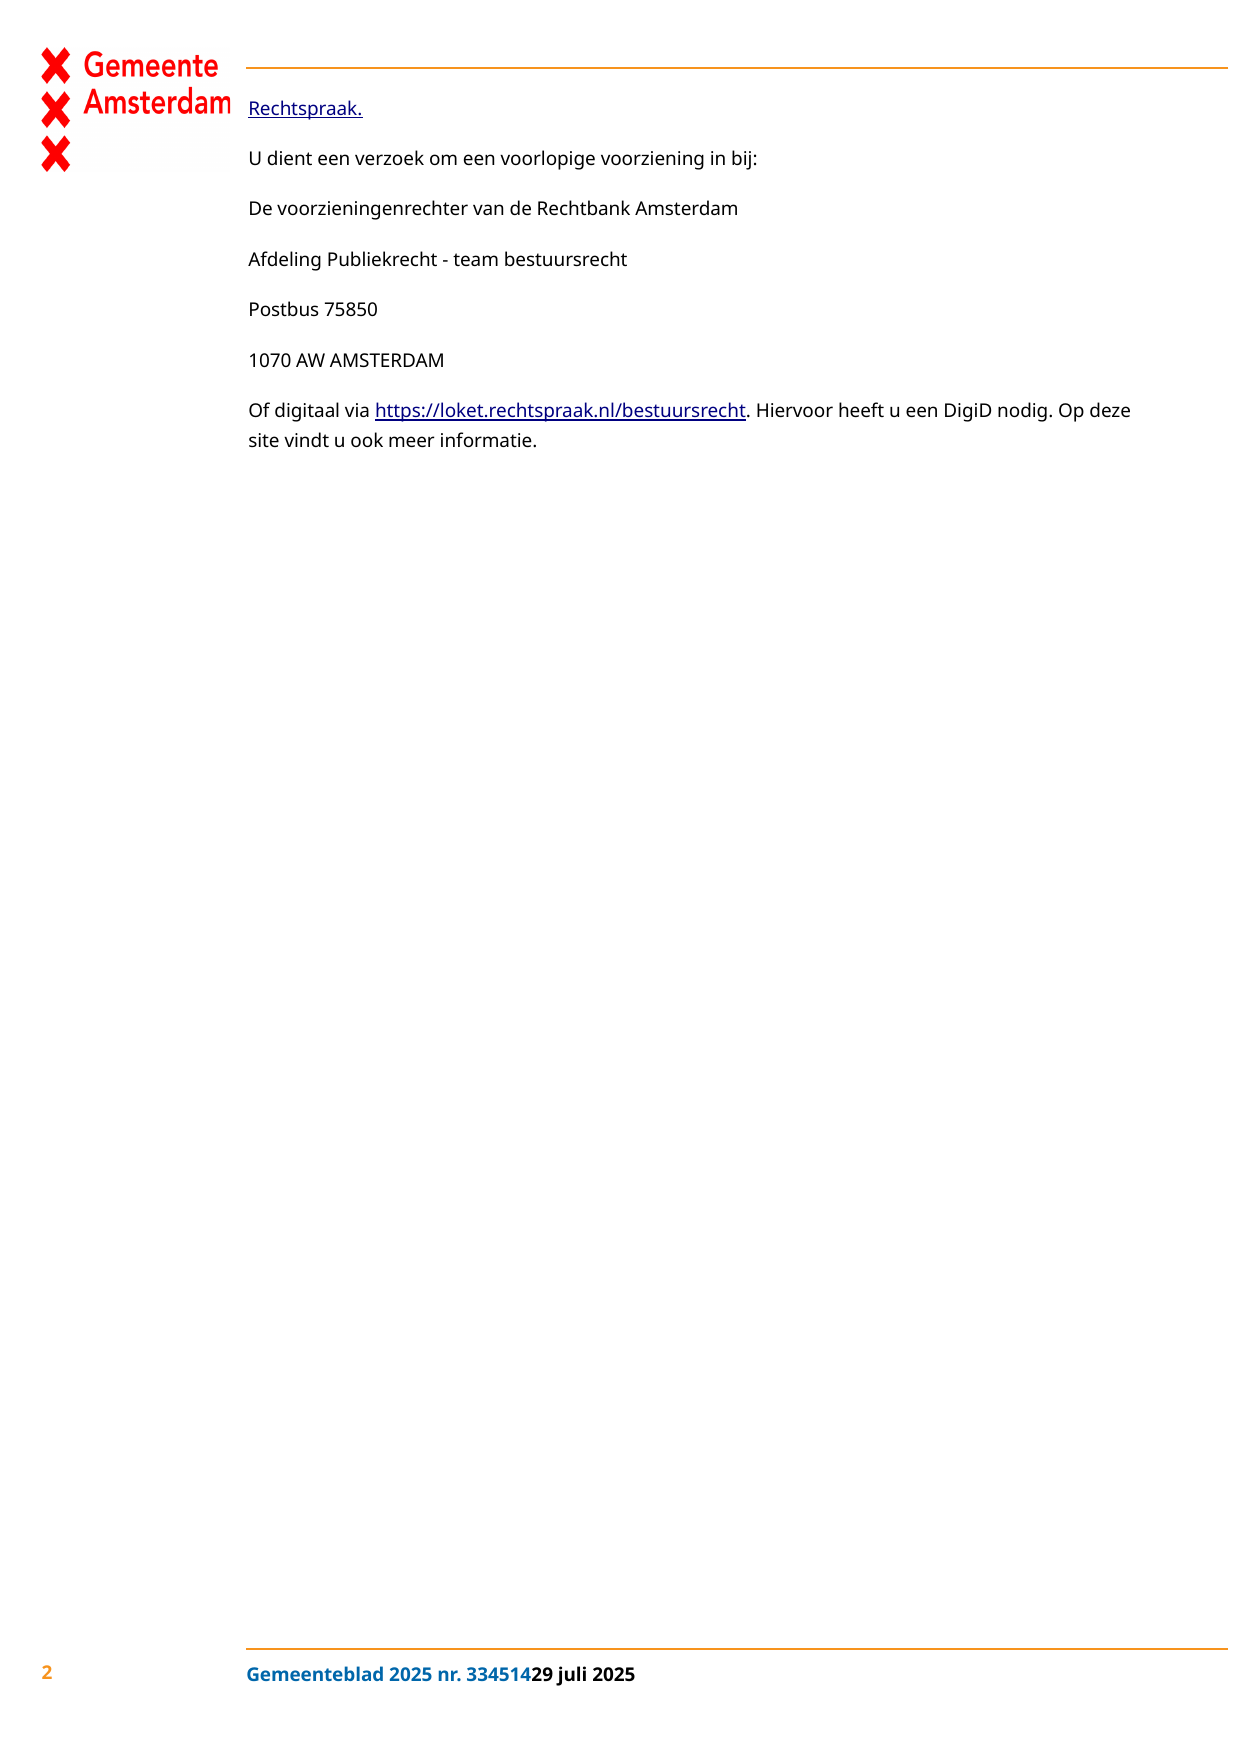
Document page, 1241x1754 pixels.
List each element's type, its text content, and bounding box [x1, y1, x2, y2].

text De voorzieningenrechter van de Rechtbank Amsterdam [248, 196, 1152, 221]
picture [41, 47, 231, 172]
text Afdeling Publiekrecht - team bestuursrecht [248, 246, 1152, 272]
text U dient een verzoek om een voorlopige voorziening in bij: [248, 145, 1152, 171]
text Postbus 75850 [248, 296, 1152, 322]
text Of digitaal via https://loket.rechtspraak.nl/bestuursrecht. Hiervoor heeft u een DigiD nodig. Op deze site vindt u ook meer informatie. [248, 397, 1152, 453]
text 1070 AW AMSTERDAM [248, 347, 1152, 373]
text Rechtspraak. [248, 95, 1152, 121]
